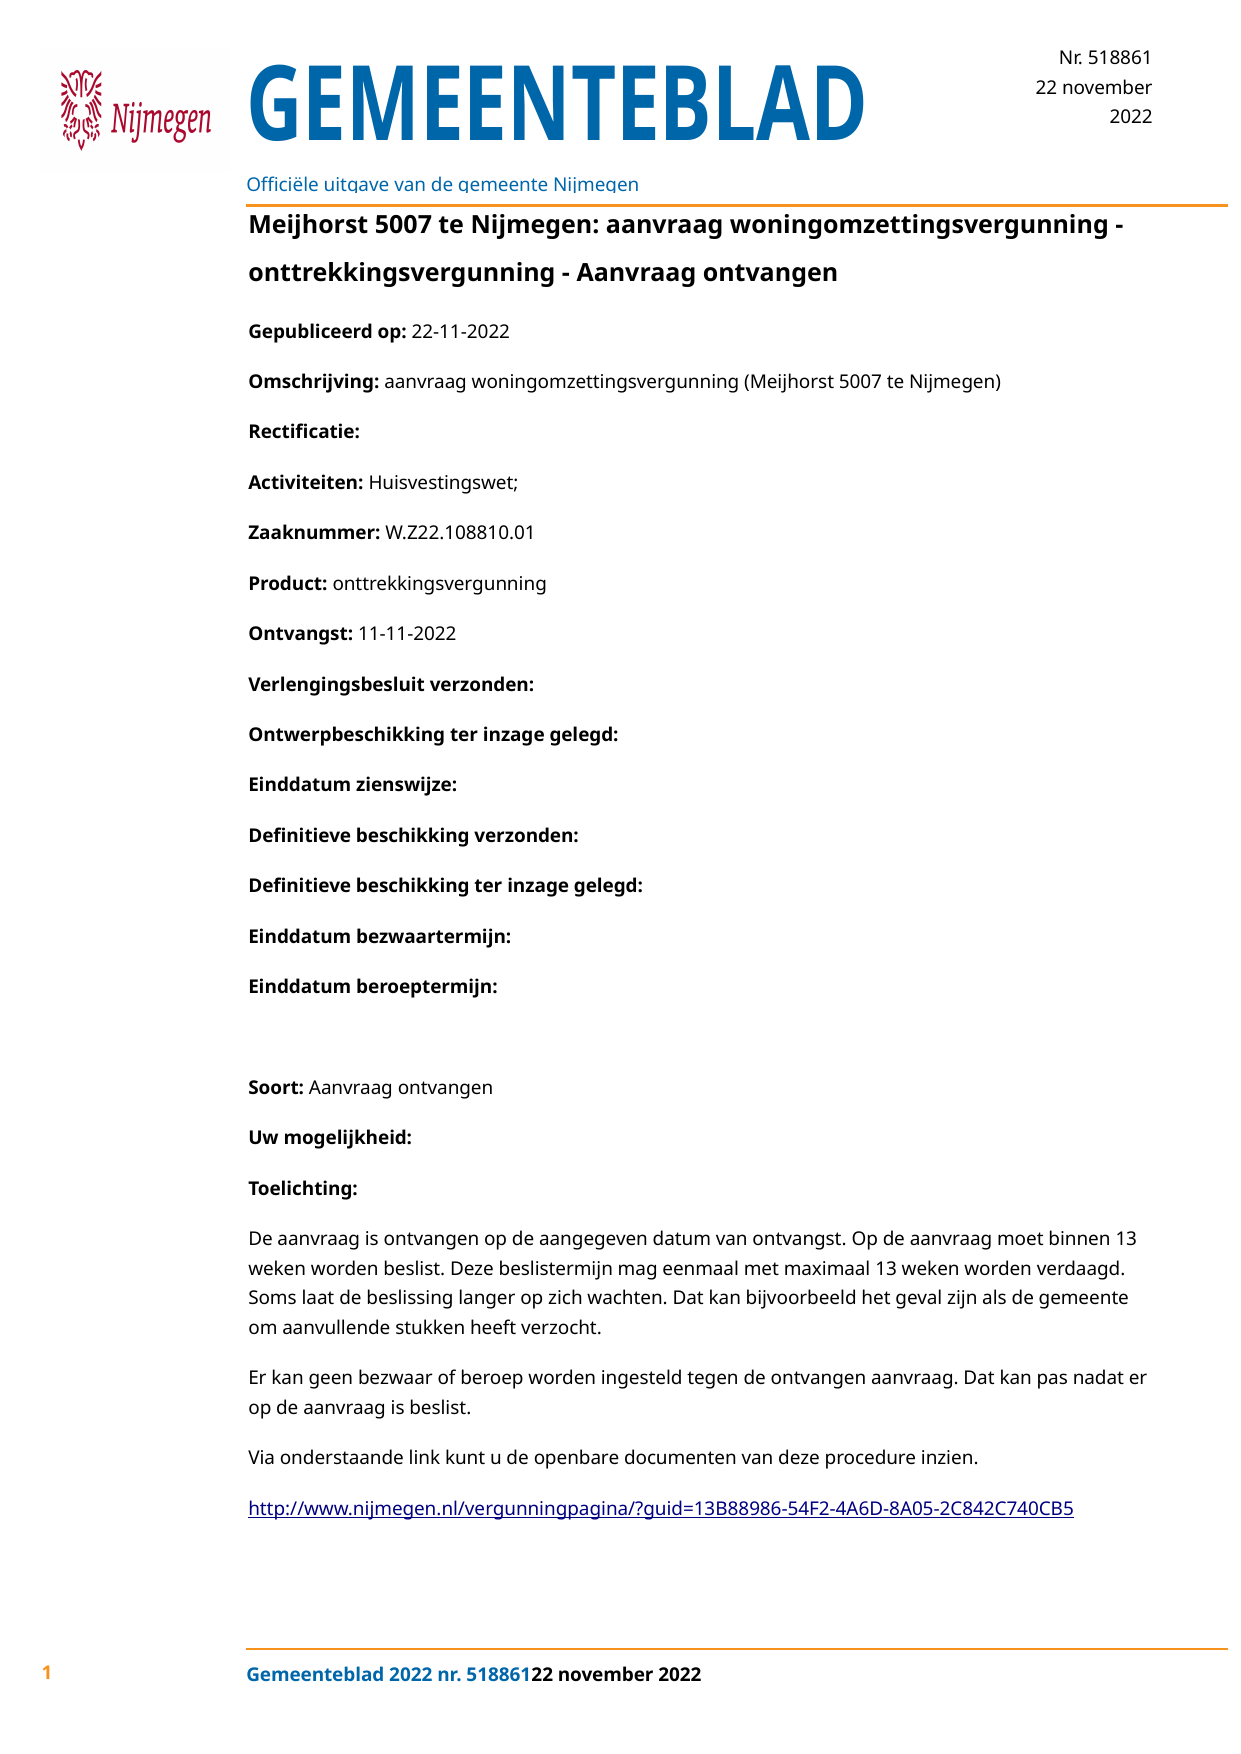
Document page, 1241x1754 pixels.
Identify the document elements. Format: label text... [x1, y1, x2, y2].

text Definitieve beschikking ter inzage gelegd: [248, 872, 1152, 898]
text Einddatum bezwaartermijn: [248, 923, 1152, 949]
text Zaaknummer: W.Z22.108810.01 [248, 519, 1152, 545]
text Gepubliceerd op: 22-11-2022 [248, 318, 1152, 344]
text Er kan geen bezwaar of beroep worden ingesteld tegen de ontvangen aanvraag. Dat kan pas nadat er op de aanvraag is beslist. [248, 1364, 1152, 1420]
text Meijhorst 5007 te Nijmegen: aanvraag woningomzettingsvergunning - onttrekkingsvergunning - Aanvraag ontvangen [248, 207, 1152, 288]
text Definitieve beschikking verzonden: [248, 822, 1152, 848]
text Ontvangst: 11-11-2022 [248, 620, 1152, 646]
text Ontwerpbeschikking ter inzage gelegd: [248, 721, 1152, 747]
text Einddatum zienswijze: [248, 772, 1152, 797]
text Toelichting: [248, 1175, 1152, 1201]
text Via onderstaande link kunt u de openbare documenten van deze procedure inzien. [248, 1444, 1152, 1470]
text Uw mogelijkheid: [248, 1124, 1152, 1150]
text Soort: Aanvraag ontvangen [248, 1074, 1152, 1100]
text De aanvraag is ontvangen op de aangegeven datum van ontvangst. Op de aanvraag moet binnen 13 weken worden beslist. Deze beslistermijn mag eenmaal met maximaal 13 weken worden verdaagd. Soms laat de beslissing langer op zich wachten. Dat kan bijvoorbeeld het geval zijn als de gemeente om aanvullende stukken heeft verzocht. [248, 1225, 1152, 1340]
text Activiteiten: Huisvestingswet; [248, 469, 1152, 495]
picture [41, 47, 231, 172]
text Rectificatie: [248, 419, 1152, 444]
text Verlengingsbesluit verzonden: [248, 671, 1152, 697]
text Product: onttrekkingsvergunning [248, 570, 1152, 596]
text Einddatum beroeptermijn: [248, 973, 1152, 999]
text http://www.nijmegen.nl/vergunningpagina/?guid=13B88986-54F2-4A6D-8A05-2C842C740CB5 [248, 1495, 1152, 1521]
text Omschrijving: aanvraag woningomzettingsvergunning (Meijhorst 5007 te Nijmegen) [248, 368, 1152, 394]
